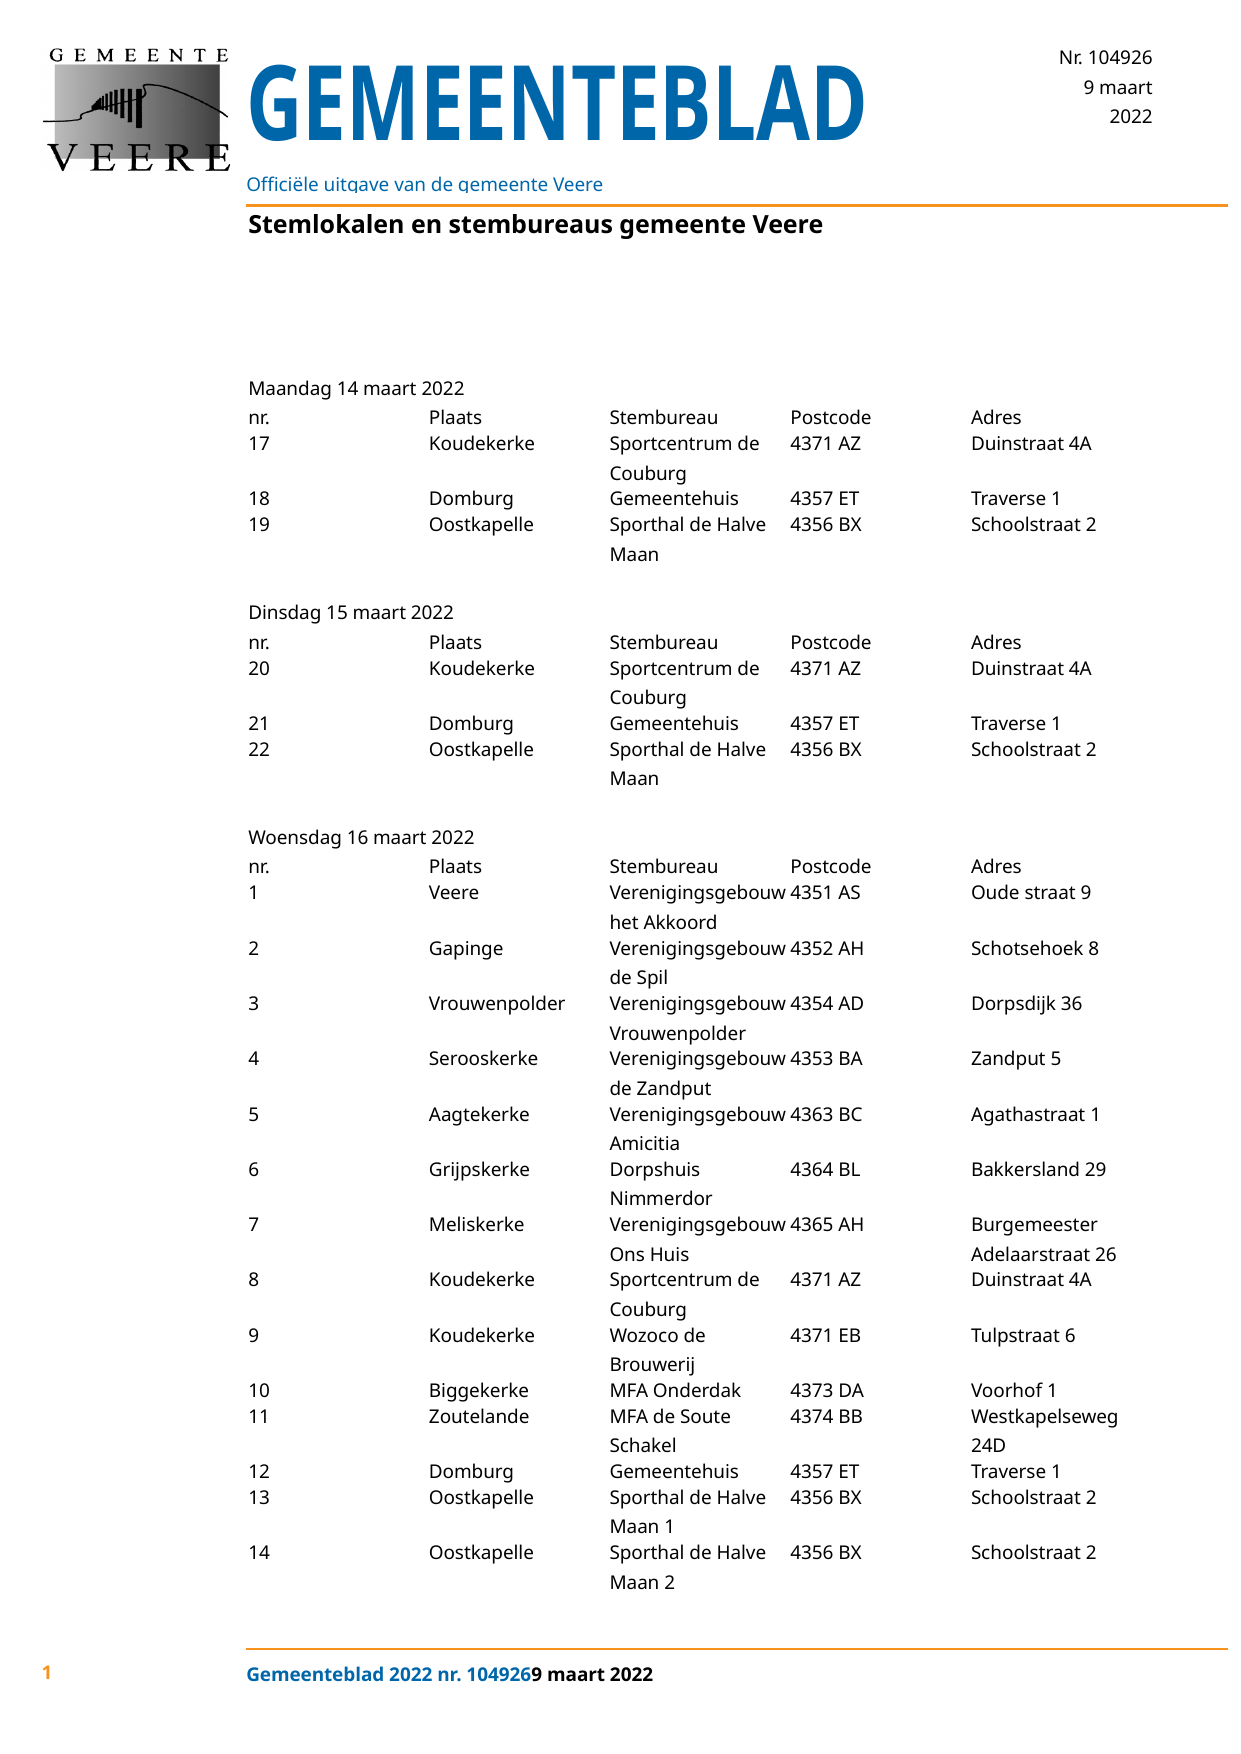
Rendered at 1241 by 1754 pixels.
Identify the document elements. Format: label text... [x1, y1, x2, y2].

table_cell Sporthal de Halve Maan 2 [609, 1539, 790, 1595]
table_cell 17 [248, 430, 429, 486]
table_header nr. [248, 405, 429, 430]
text Dinsdag 15 maart 2022 [248, 599, 1152, 625]
table_cell 4364 BL [790, 1156, 971, 1211]
table_cell 21 [248, 710, 429, 736]
table_cell 4353 BA [790, 1045, 971, 1101]
table_cell Schotsehoek 8 [971, 935, 1152, 990]
table_cell Bakkersland 29 [971, 1156, 1152, 1211]
table_cell 4374 BB [790, 1403, 971, 1458]
table_cell Burgemeester Adelaarstraat 26 [971, 1211, 1152, 1267]
table_cell Sportcentrum de Couburg [609, 430, 790, 486]
table_cell Gemeentehuis [609, 710, 790, 736]
table_cell Traverse 1 [971, 486, 1152, 511]
table_cell Serooskerke [429, 1045, 609, 1101]
table_cell 4 [248, 1045, 429, 1101]
table_cell Sportcentrum de Couburg [609, 655, 790, 710]
table_cell Grijpskerke [429, 1156, 609, 1211]
table_cell Schoolstraat 2 [971, 511, 1152, 567]
table_header Postcode [790, 629, 971, 655]
table_cell 6 [248, 1156, 429, 1211]
table_cell 4357 ET [790, 1458, 971, 1484]
table_cell Gemeentehuis [609, 1458, 790, 1484]
table_cell 22 [248, 736, 429, 791]
table_cell 4357 ET [790, 710, 971, 736]
table_cell Sportcentrum de Couburg [609, 1267, 790, 1322]
table_cell Gapinge [429, 935, 609, 990]
table_header Adres [971, 405, 1152, 430]
table_cell Vrouwenpolder [429, 990, 609, 1045]
table_cell 4371 AZ [790, 655, 971, 710]
table_cell Domburg [429, 486, 609, 511]
table_cell Sporthal de Halve Maan 1 [609, 1484, 790, 1539]
table_cell 11 [248, 1403, 429, 1458]
table_cell Aagtekerke [429, 1101, 609, 1156]
table_cell Sporthal de Halve Maan [609, 511, 790, 567]
table_cell 12 [248, 1458, 429, 1484]
table_cell Oostkapelle [429, 1539, 609, 1595]
table_cell Gemeentehuis [609, 486, 790, 511]
table_cell Meliskerke [429, 1211, 609, 1267]
table_cell 4352 AH [790, 935, 971, 990]
table_cell 10 [248, 1377, 429, 1403]
table_header Postcode [790, 405, 971, 430]
table_header Stembureau [609, 629, 790, 655]
table_cell Dorpsdijk 36 [971, 990, 1152, 1045]
table_cell 4354 AD [790, 990, 971, 1045]
text Stemlokalen en stembureaus gemeente Veere [248, 207, 1152, 241]
table_cell Agathastraat 1 [971, 1101, 1152, 1156]
text Maandag 14 maart 2022 [248, 375, 1152, 401]
table_cell 14 [248, 1539, 429, 1595]
table_cell Domburg [429, 710, 609, 736]
table_header Adres [971, 854, 1152, 879]
table_cell 4371 EB [790, 1322, 971, 1377]
table_header nr. [248, 629, 429, 655]
table_cell Schoolstraat 2 [971, 736, 1152, 791]
table_cell Voorhof 1 [971, 1377, 1152, 1403]
table_cell 4356 BX [790, 736, 971, 791]
table_cell 4371 AZ [790, 1267, 971, 1322]
table_cell Domburg [429, 1458, 609, 1484]
table_cell Zandput 5 [971, 1045, 1152, 1101]
table_cell 1 [248, 880, 429, 935]
table_cell Schoolstraat 2 [971, 1539, 1152, 1595]
table_cell 4356 BX [790, 511, 971, 567]
table_cell 4356 BX [790, 1484, 971, 1539]
table_cell 4363 BC [790, 1101, 971, 1156]
table_cell 7 [248, 1211, 429, 1267]
table_cell Westkapelseweg 24D [971, 1403, 1152, 1458]
table_cell Koudekerke [429, 1322, 609, 1377]
table_cell Oude straat 9 [971, 880, 1152, 935]
table_cell Verenigingsgebouw Amicitia [609, 1101, 790, 1156]
table_cell 19 [248, 511, 429, 567]
table_cell Koudekerke [429, 655, 609, 710]
table_cell 4357 ET [790, 486, 971, 511]
table_cell Traverse 1 [971, 1458, 1152, 1484]
table_cell 4356 BX [790, 1539, 971, 1595]
table_header Adres [971, 629, 1152, 655]
table_cell 8 [248, 1267, 429, 1322]
table_cell Sporthal de Halve Maan [609, 736, 790, 791]
picture [41, 47, 231, 172]
table_cell 4373 DA [790, 1377, 971, 1403]
table_header Postcode [790, 854, 971, 879]
table_cell Verenigingsgebouw de Zandput [609, 1045, 790, 1101]
table_header Plaats [429, 405, 609, 430]
table_cell Oostkapelle [429, 736, 609, 791]
table_cell 3 [248, 990, 429, 1045]
table_cell MFA de Soute Schakel [609, 1403, 790, 1458]
table_cell MFA Onderdak [609, 1377, 790, 1403]
table_cell Oostkapelle [429, 1484, 609, 1539]
table_cell 13 [248, 1484, 429, 1539]
table_cell Oostkapelle [429, 511, 609, 567]
table_cell Duinstraat 4A [971, 430, 1152, 486]
table_cell Verenigingsgebouw Ons Huis [609, 1211, 790, 1267]
table_cell 18 [248, 486, 429, 511]
table_cell Verenigingsgebouw de Spil [609, 935, 790, 990]
table_cell Wozoco de Brouwerij [609, 1322, 790, 1377]
table_cell Zoutelande [429, 1403, 609, 1458]
table_cell Schoolstraat 2 [971, 1484, 1152, 1539]
table_cell Koudekerke [429, 1267, 609, 1322]
table_cell Traverse 1 [971, 710, 1152, 736]
table_cell Duinstraat 4A [971, 655, 1152, 710]
table_cell 4351 AS [790, 880, 971, 935]
table_cell Duinstraat 4A [971, 1267, 1152, 1322]
table_cell Verenigingsgebouw Vrouwenpolder [609, 990, 790, 1045]
table_cell 20 [248, 655, 429, 710]
table_header Plaats [429, 854, 609, 879]
table_cell Dorpshuis Nimmerdor [609, 1156, 790, 1211]
table_header Plaats [429, 629, 609, 655]
table_cell Verenigingsgebouw het Akkoord [609, 880, 790, 935]
table_header Stembureau [609, 854, 790, 879]
table_header nr. [248, 854, 429, 879]
table_cell Tulpstraat 6 [971, 1322, 1152, 1377]
table_cell 9 [248, 1322, 429, 1377]
table_cell 5 [248, 1101, 429, 1156]
table_cell 2 [248, 935, 429, 990]
table_cell Veere [429, 880, 609, 935]
table_cell 4371 AZ [790, 430, 971, 486]
text Woensdag 16 maart 2022 [248, 824, 1152, 850]
table_cell Koudekerke [429, 430, 609, 486]
table_header Stembureau [609, 405, 790, 430]
table_cell Biggekerke [429, 1377, 609, 1403]
table_cell 4365 AH [790, 1211, 971, 1267]
